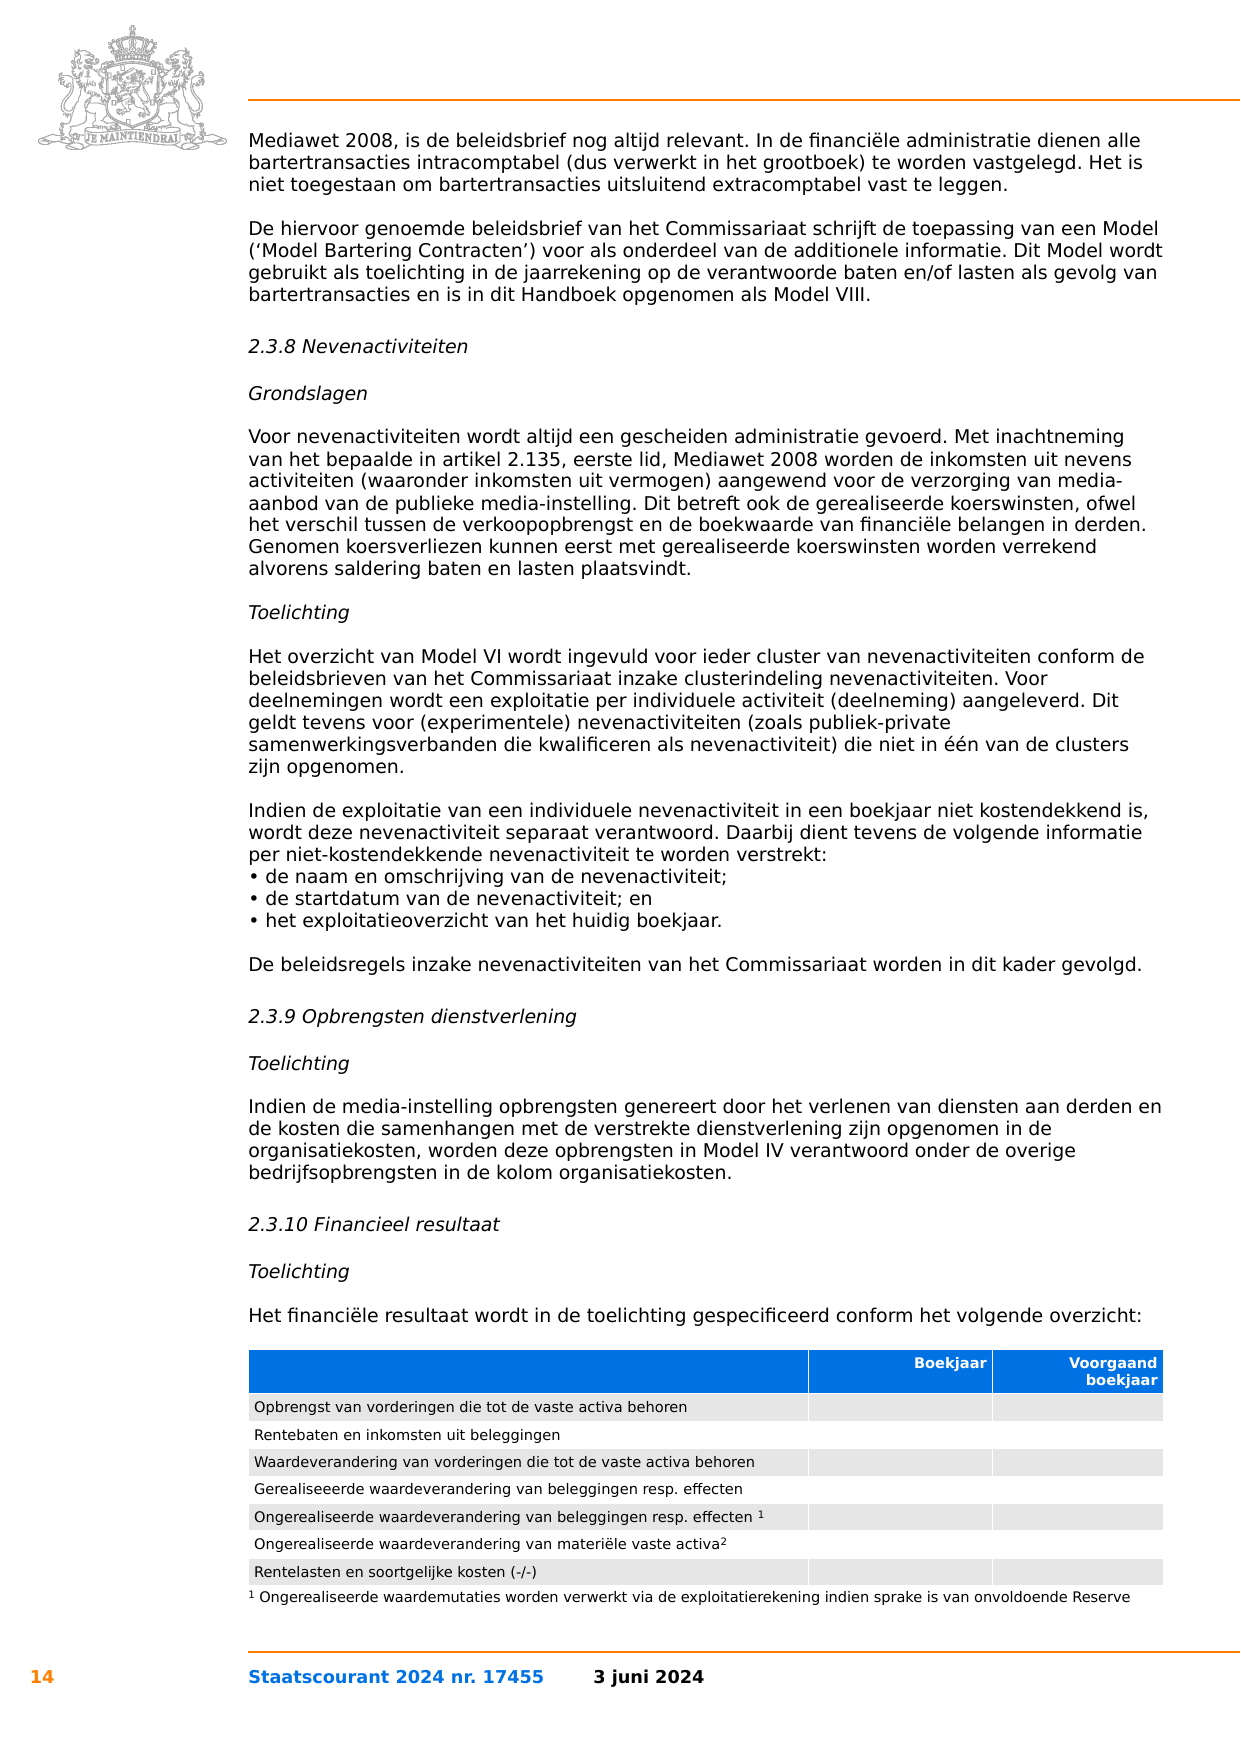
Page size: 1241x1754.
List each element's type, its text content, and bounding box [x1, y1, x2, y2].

table_cell [993, 1422, 1163, 1448]
subtitle Toelichting [248, 1052, 1163, 1074]
text • de startdatum van de nevenactiviteit; en [248, 888, 1163, 910]
subtitle 2.3.8 Nevenactiviteiten [248, 336, 1163, 358]
table_cell [809, 1531, 992, 1558]
table_cell [993, 1559, 1163, 1585]
table_cell [993, 1531, 1163, 1558]
table_cell Opbrengst van vorderingen die tot de vaste activa behoren [249, 1394, 808, 1421]
table_cell Waardeverandering van vorderingen die tot de vaste activa behoren [249, 1449, 808, 1476]
text • het exploitatieoverzicht van het huidig boekjaar. [248, 910, 1163, 932]
table_cell [809, 1504, 992, 1530]
text Voor nevenactiviteiten wordt altijd een gescheiden administratie gevoerd. Met inachtneming van het bepaalde in artikel 2.135, eerste lid, Mediawet 2008 worden de inkomsten uit nevens activiteiten (waaronder inkomsten uit vermogen) aangewend voor de verzorging van media-aanbod van de publieke media-instelling. Dit betreft ook de gerealiseerde koerswinsten, ofwel het verschil tussen de verkoopopbrengst en de boekwaarde van financiële belangen in derden. Genomen koersverliezen kunnen eerst met gerealiseerde koerswinsten worden verrekend alvorens saldering baten en lasten plaatsvindt. [248, 426, 1163, 580]
table_cell [993, 1449, 1163, 1476]
table_cell Gerealiseeerde waardeverandering van beleggingen resp. effecten [249, 1477, 808, 1503]
table_header Boekjaar [809, 1350, 992, 1393]
text Indien de exploitatie van een individuele nevenactiviteit in een boekjaar niet kostendekkend is, wordt deze nevenactiviteit separaat verantwoord. Daarbij dient tevens de volgende informatie per niet-kostendekkende nevenactiviteit te worden verstrekt: [248, 800, 1163, 866]
table_cell [809, 1422, 992, 1448]
table_cell [809, 1449, 992, 1476]
text Het financiële resultaat wordt in de toelichting gespecificeerd conform het volgende overzicht: [248, 1305, 1163, 1327]
table_cell Rentelasten en soortgelijke kosten (-/-) [249, 1559, 808, 1585]
subtitle Grondslagen [248, 383, 1163, 404]
subtitle Toelichting [248, 602, 1163, 624]
table_cell [809, 1477, 992, 1503]
text De beleidsregels inzake nevenactiviteiten van het Commissariaat worden in dit kader gevolgd. [248, 953, 1163, 976]
table_cell [993, 1394, 1163, 1421]
table_cell [993, 1504, 1163, 1530]
table_header [249, 1350, 808, 1393]
text Mediawet 2008, is de beleidsbrief nog altijd relevant. In de financiële administratie dienen alle bartertransacties intracomptabel (dus verwerkt in het grootboek) te worden vastgelegd. Het is niet toegestaan om bartertransacties uitsluitend extracomptabel vast te leggen. [248, 130, 1163, 196]
subtitle 2.3.9 Opbrengsten dienstverlening [248, 1006, 1163, 1027]
text De hiervoor genoemde beleidsbrief van het Commissariaat schrijft de toepassing van een Model (‘Model Bartering Contracten’) voor als onderdeel van de additionele informatie. Dit Model wordt gebruikt als toelichting in de jaarrekening op de verantwoorde baten en/of lasten als gevolg van bartertransacties en is in dit Handboek opgenomen als Model VIII. [248, 218, 1163, 306]
table_header Voorgaand boekjaar [993, 1350, 1163, 1393]
table_cell Ongerealiseerde waardeverandering van beleggingen resp. effecten 1 [249, 1504, 808, 1530]
table_cell 1 Ongerealiseerde waardemutaties worden verwerkt via de exploitatierekening indien sprake is van onvoldoende Reserve [248, 1586, 1163, 1606]
table_cell Ongerealiseerde waardeverandering van materiële vaste activa2 [249, 1531, 808, 1558]
text Het overzicht van Model VI wordt ingevuld voor ieder cluster van nevenactiviteiten conform de beleidsbrieven van het Commissariaat inzake clusterindeling nevenactiviteiten. Voor deelnemingen wordt een exploitatie per individuele activiteit (deelneming) aangeleverd. Dit geldt tevens voor (experimentele) nevenactiviteiten (zoals publiek-private samenwerkingsverbanden die kwalificeren als nevenactiviteit) die niet in één van de clusters zijn opgenomen. [248, 646, 1163, 778]
picture [38, 25, 227, 150]
subtitle 2.3.10 Financieel resultaat [248, 1214, 1163, 1236]
table_cell [809, 1559, 992, 1585]
table_cell [809, 1394, 992, 1421]
subtitle Toelichting [248, 1261, 1163, 1283]
text Indien de media-instelling opbrengsten genereert door het verlenen van diensten aan derden en de kosten die samenhangen met de verstrekte dienstverlening zijn opgenomen in de organisatiekosten, worden deze opbrengsten in Model IV verantwoord onder de overige bedrijfsopbrengsten in de kolom organisatiekosten. [248, 1096, 1163, 1184]
table_cell [993, 1477, 1163, 1503]
table_cell Rentebaten en inkomsten uit beleggingen [249, 1422, 808, 1448]
text • de naam en omschrijving van de nevenactiviteit; [248, 866, 1163, 888]
